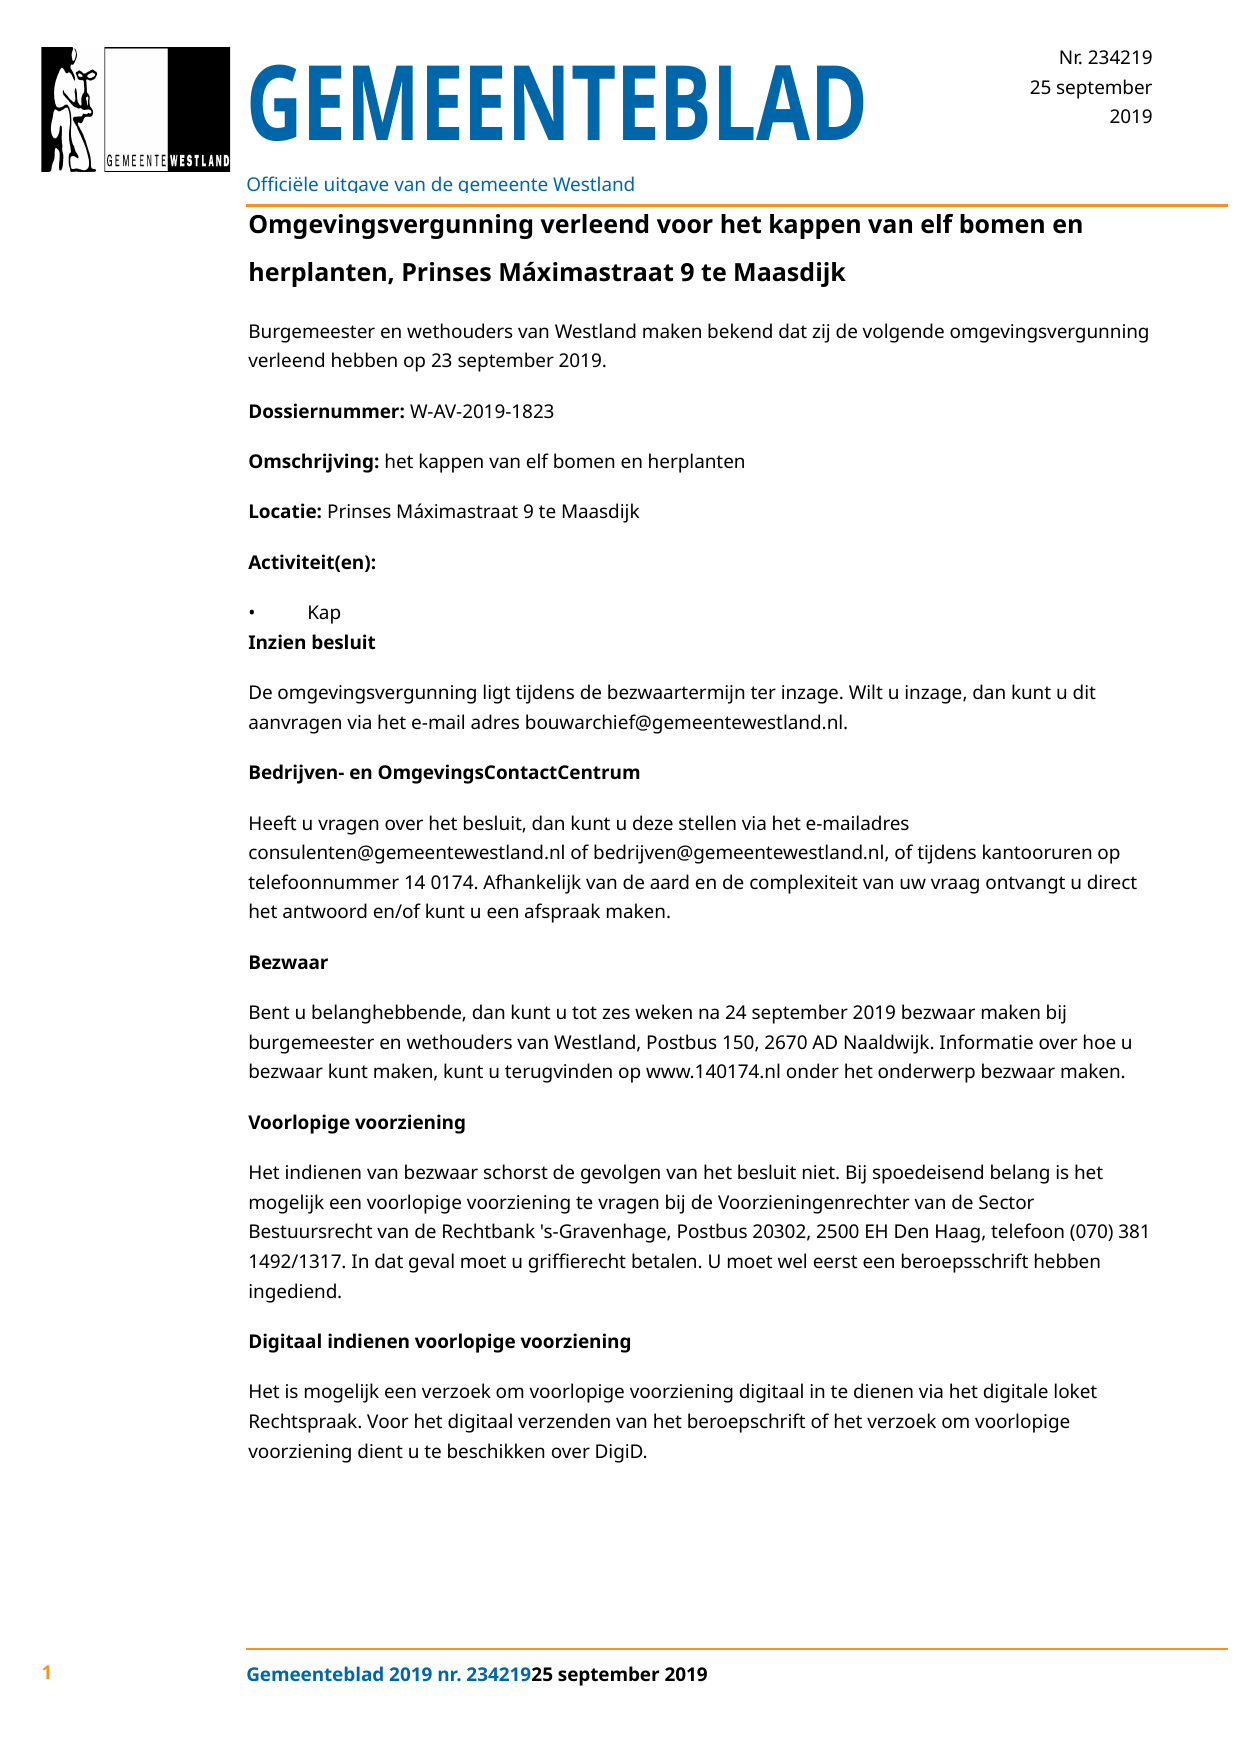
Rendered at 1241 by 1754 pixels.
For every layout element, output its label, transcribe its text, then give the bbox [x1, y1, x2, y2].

text Bent u belanghebbende, dan kunt u tot zes weken na 24 september 2019 bezwaar maken bij burgemeester en wethouders van Westland, Postbus 150, 2670 AD Naaldwijk. Informatie over hoe u bezwaar kunt maken, kunt u terugvinden op www.140174.nl onder het onderwerp bezwaar maken. [248, 999, 1152, 1084]
text Bedrijven- en OmgevingsContactCentrum [248, 759, 1152, 785]
text Digitaal indienen voorlopige voorziening [248, 1328, 1152, 1354]
text Het indienen van bezwaar schorst de gevolgen van het besluit niet. Bij spoedeisend belang is het mogelijk een voorlopige voorziening te vragen bij de Voorzieningenrechter van de Sector Bestuursrecht van de Rechtbank 's-Gravenhage, Postbus 20302, 2500 EH Den Haag, telefoon (070) 381 1492/1317. In dat geval moet u griffierecht betalen. U moet wel eerst een beroepsschrift hebben ingediend. [248, 1159, 1152, 1304]
text Burgemeester en wethouders van Westland maken bekend dat zij de volgende omgevingsvergunning verleend hebben op 23 september 2019. [248, 318, 1152, 373]
text Bezwaar [248, 949, 1152, 975]
text Het is mogelijk een verzoek om voorlopige voorziening digitaal in te dienen via het digitale loket Rechtspraak. Voor het digitaal verzenden van het beroepschrift of het verzoek om voorlopige voorziening dient u te beschikken over DigiD. [248, 1379, 1152, 1464]
text Inzien besluit [248, 629, 1152, 655]
picture [41, 47, 231, 172]
text Dossiernummer: W-AV-2019-1823 [248, 398, 1152, 424]
text Locatie: Prinses Máximastraat 9 te Maasdijk [248, 499, 1152, 524]
text Omgevingsvergunning verleend voor het kappen van elf bomen en herplanten, Prinses Máximastraat 9 te Maasdijk [248, 207, 1152, 288]
text Heeft u vragen over het besluit, dan kunt u deze stellen via het e-mailadres consulenten@gemeentewestland.nl of bedrijven@gemeentewestland.nl, of tijdens kantooruren op telefoonnummer 14 0174. Afhankelijk van de aard en de complexiteit van uw vraag ontvangt u direct het antwoord en/of kunt u een afspraak maken. [248, 810, 1152, 924]
text De omgevingsvergunning ligt tijdens de bezwaartermijn ter inzage. Wilt u inzage, dan kunt u dit aanvragen via het e-mail adres bouwarchief@gemeentewestland.nl. [248, 679, 1152, 735]
list Kap [248, 599, 1152, 625]
text Voorlopige voorziening [248, 1109, 1152, 1135]
text Activiteit(en): [248, 549, 1152, 575]
text Omschrijving: het kappen van elf bomen en herplanten [248, 448, 1152, 474]
